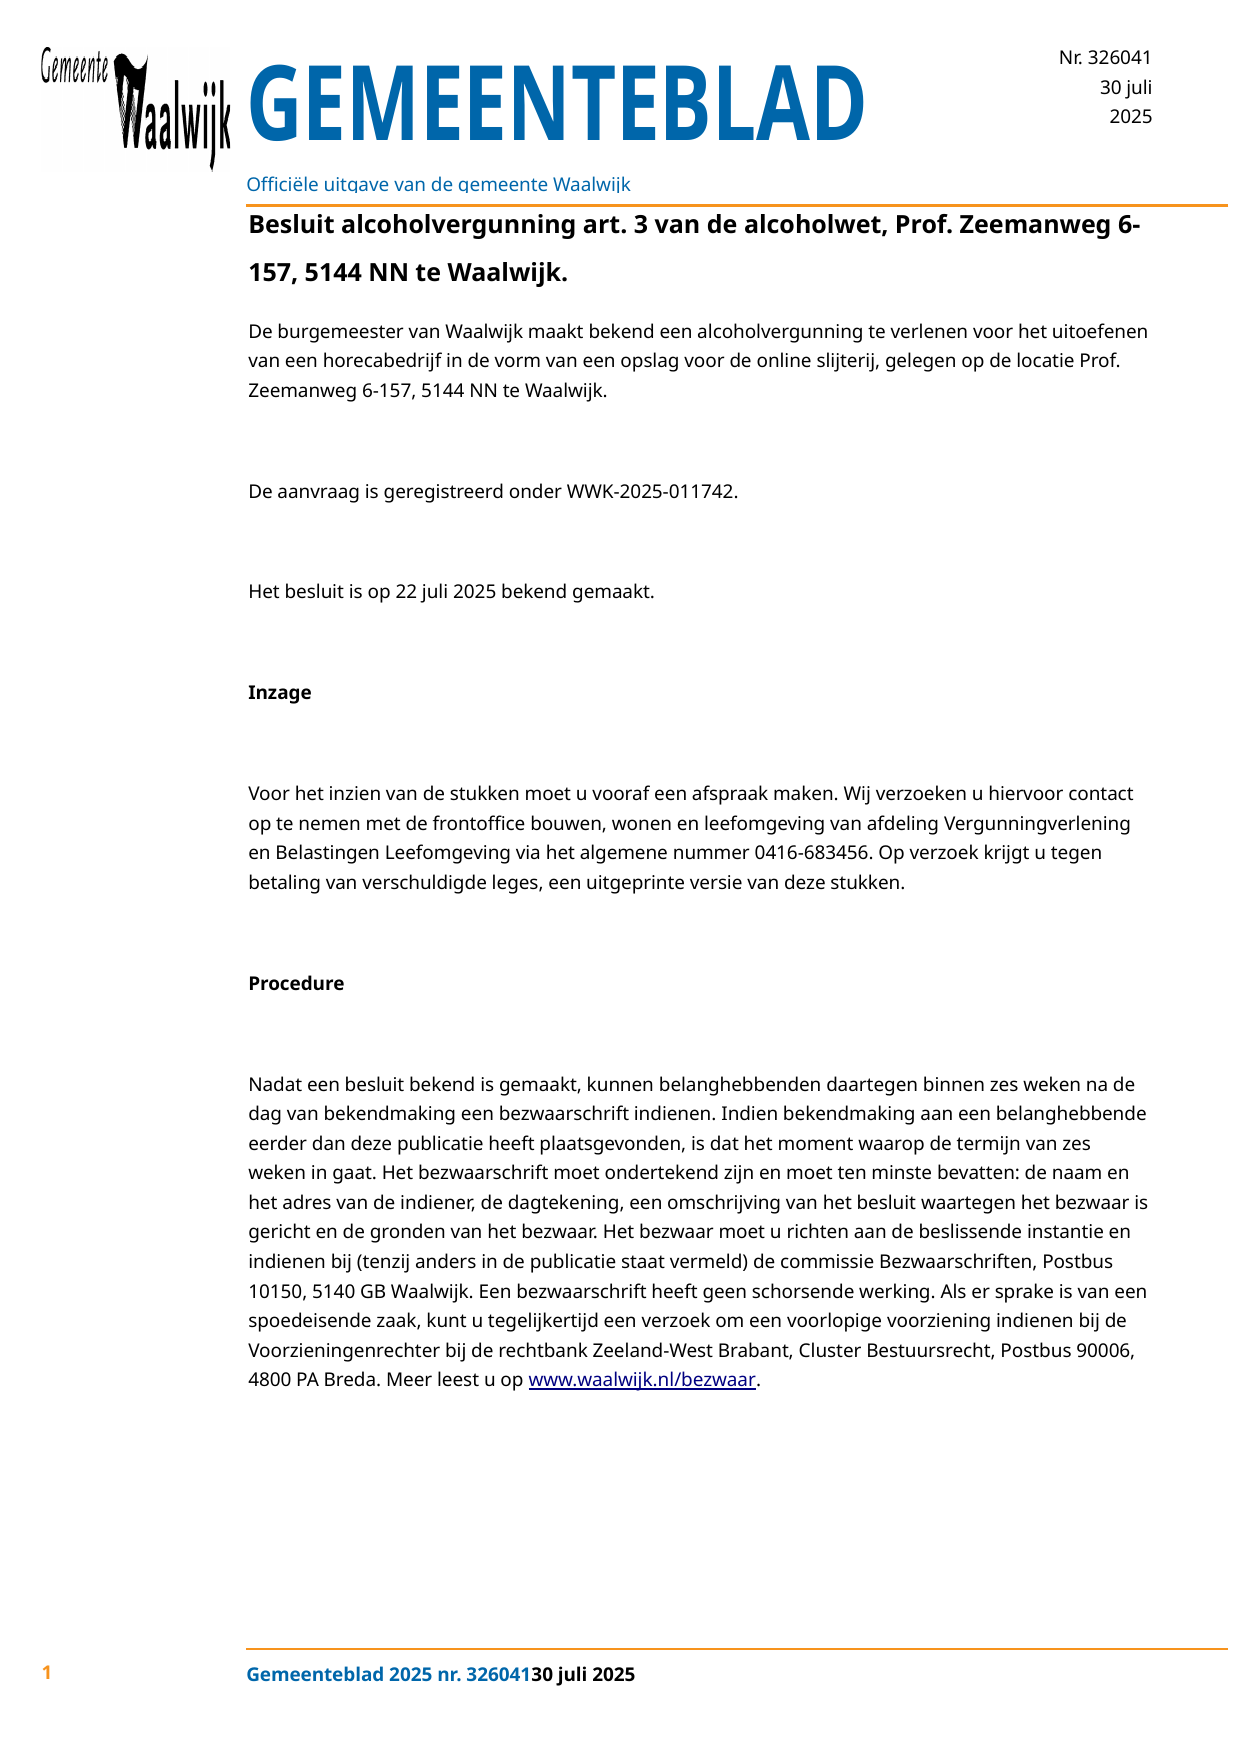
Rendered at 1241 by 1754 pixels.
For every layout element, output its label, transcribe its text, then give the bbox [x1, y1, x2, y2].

text De burgemeester van Waalwijk maakt bekend een alcoholvergunning te verlenen voor het uitoefenen van een horecabedrijf in de vorm van een opslag voor de online slijterij, gelegen op de locatie Prof. Zeemanweg 6-157, 5144 NN te Waalwijk. [248, 318, 1152, 403]
text Procedure [248, 970, 1152, 996]
text Inzage [248, 679, 1152, 705]
text Voor het inzien van de stukken moet u vooraf een afspraak maken. Wij verzoeken u hiervoor contact op te nemen met de frontoffice bouwen, wonen en leefomgeving van afdeling Vergunningverlening en Belastingen Leefomgeving via het algemene nummer 0416-683456. Op verzoek krijgt u tegen betaling van verschuldigde leges, een uitgeprinte versie van deze stukken. [248, 780, 1152, 895]
text Nadat een besluit bekend is gemaakt, kunnen belanghebbenden daartegen binnen zes weken na de dag van bekendmaking een bezwaarschrift indienen. Indien bekendmaking aan een belanghebbende eerder dan deze publicatie heeft plaatsgevonden, is dat het moment waarop de termijn van zes weken in gaat. Het bezwaarschrift moet ondertekend zijn en moet ten minste bevatten: de naam en het adres van de indiener, de dagtekening, een omschrijving van het besluit waartegen het bezwaar is gericht en de gronden van het bezwaar. Het bezwaar moet u richten aan de beslissende instantie en indienen bij (tenzij anders in de publicatie staat vermeld) de commissie Bezwaarschriften, Postbus 10150, 5140 GB Waalwijk. Een bezwaarschrift heeft geen schorsende werking. Als er sprake is van een spoedeisende zaak, kunt u tegelijkertijd een verzoek om een voorlopige voorziening indienen bij de Voorzieningenrechter bij de rechtbank Zeeland-West Brabant, Cluster Bestuursrecht, Postbus 90006, 4800 PA Breda. Meer leest u op www.waalwijk.nl/bezwaar. [248, 1071, 1152, 1392]
picture [41, 47, 231, 172]
text De aanvraag is geregistreerd onder WWK-2025-011742. [248, 478, 1152, 504]
text Het besluit is op 22 juli 2025 bekend gemaakt. [248, 579, 1152, 604]
text Besluit alcoholvergunning art. 3 van de alcoholwet, Prof. Zeemanweg 6-157, 5144 NN te Waalwijk. [248, 207, 1152, 288]
